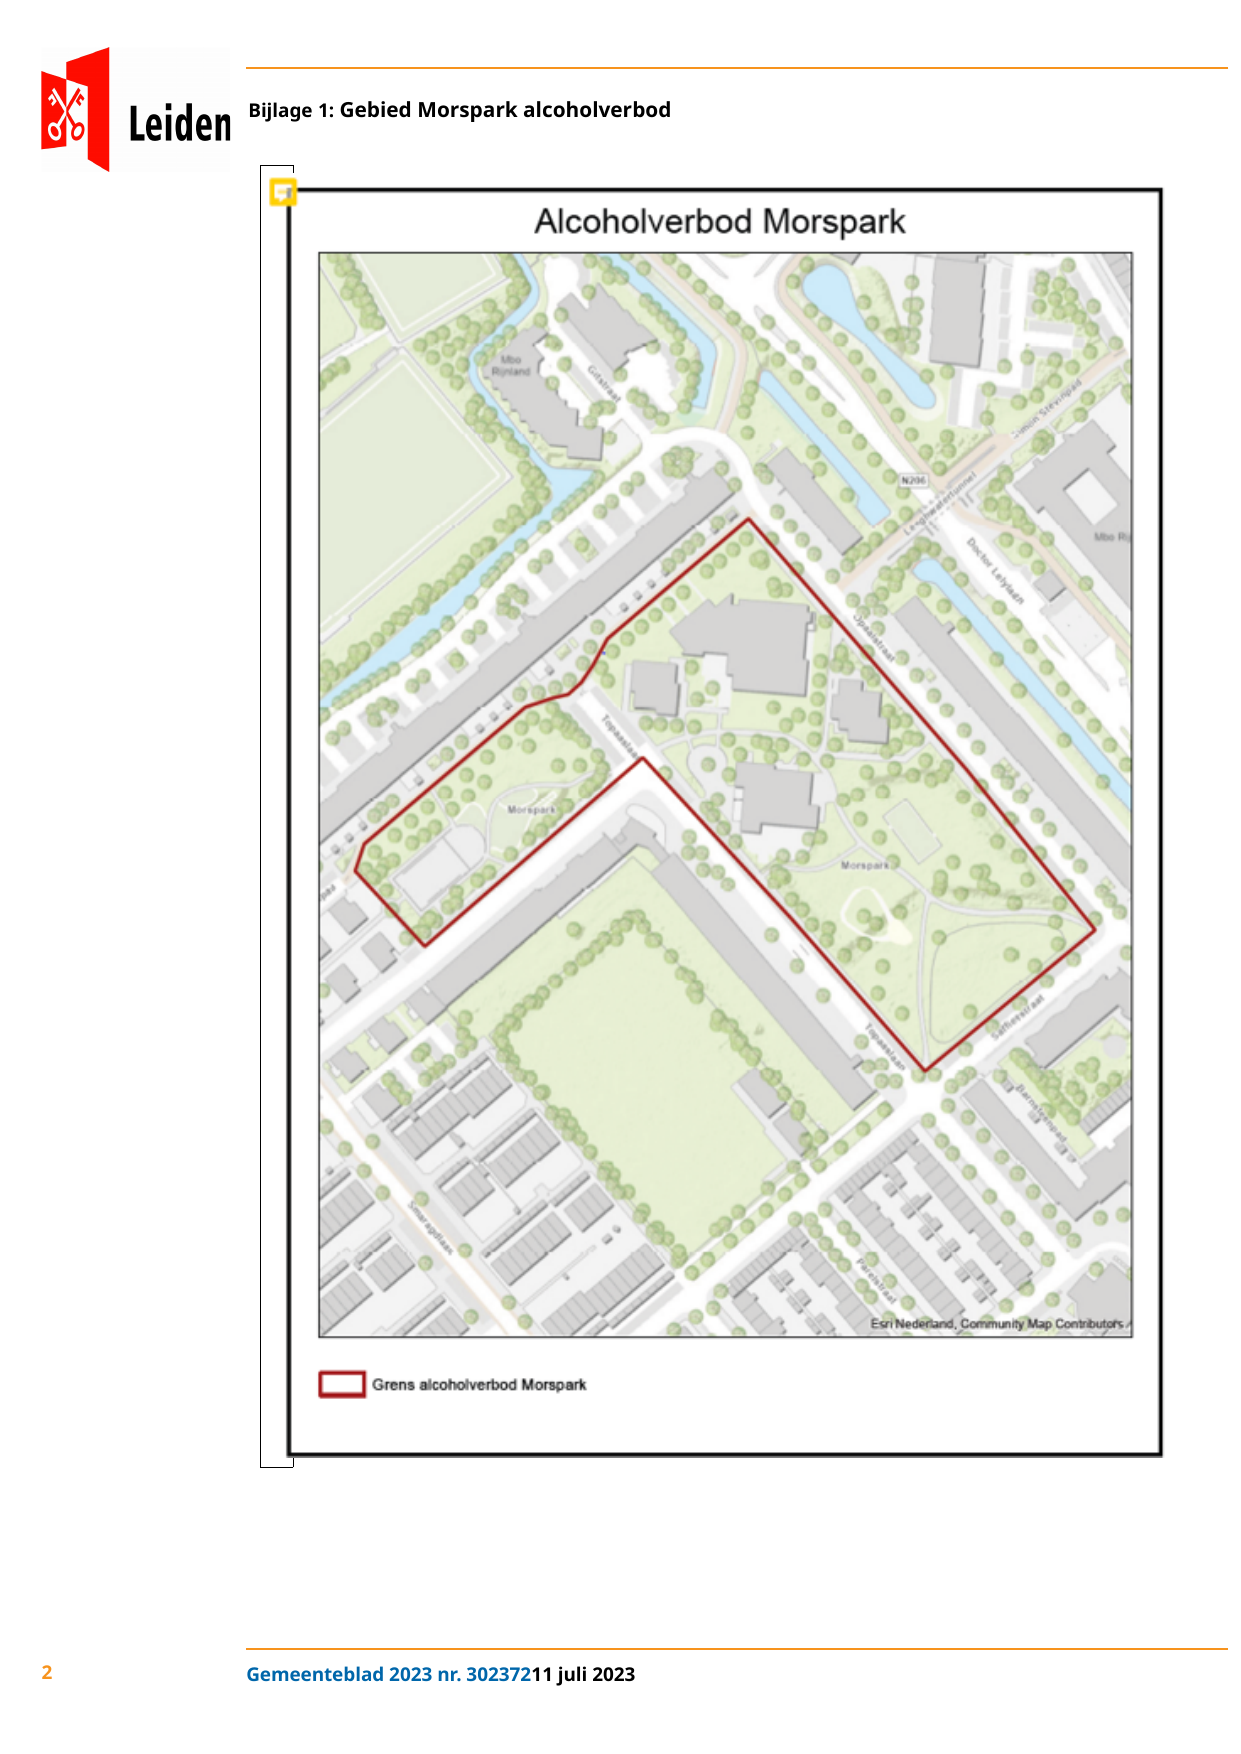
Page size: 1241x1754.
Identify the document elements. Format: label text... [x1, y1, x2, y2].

picture [41, 47, 231, 172]
picture [268, 173, 1173, 1458]
text Bijlage 1: Gebied Morspark alcoholverbod [248, 95, 1152, 123]
